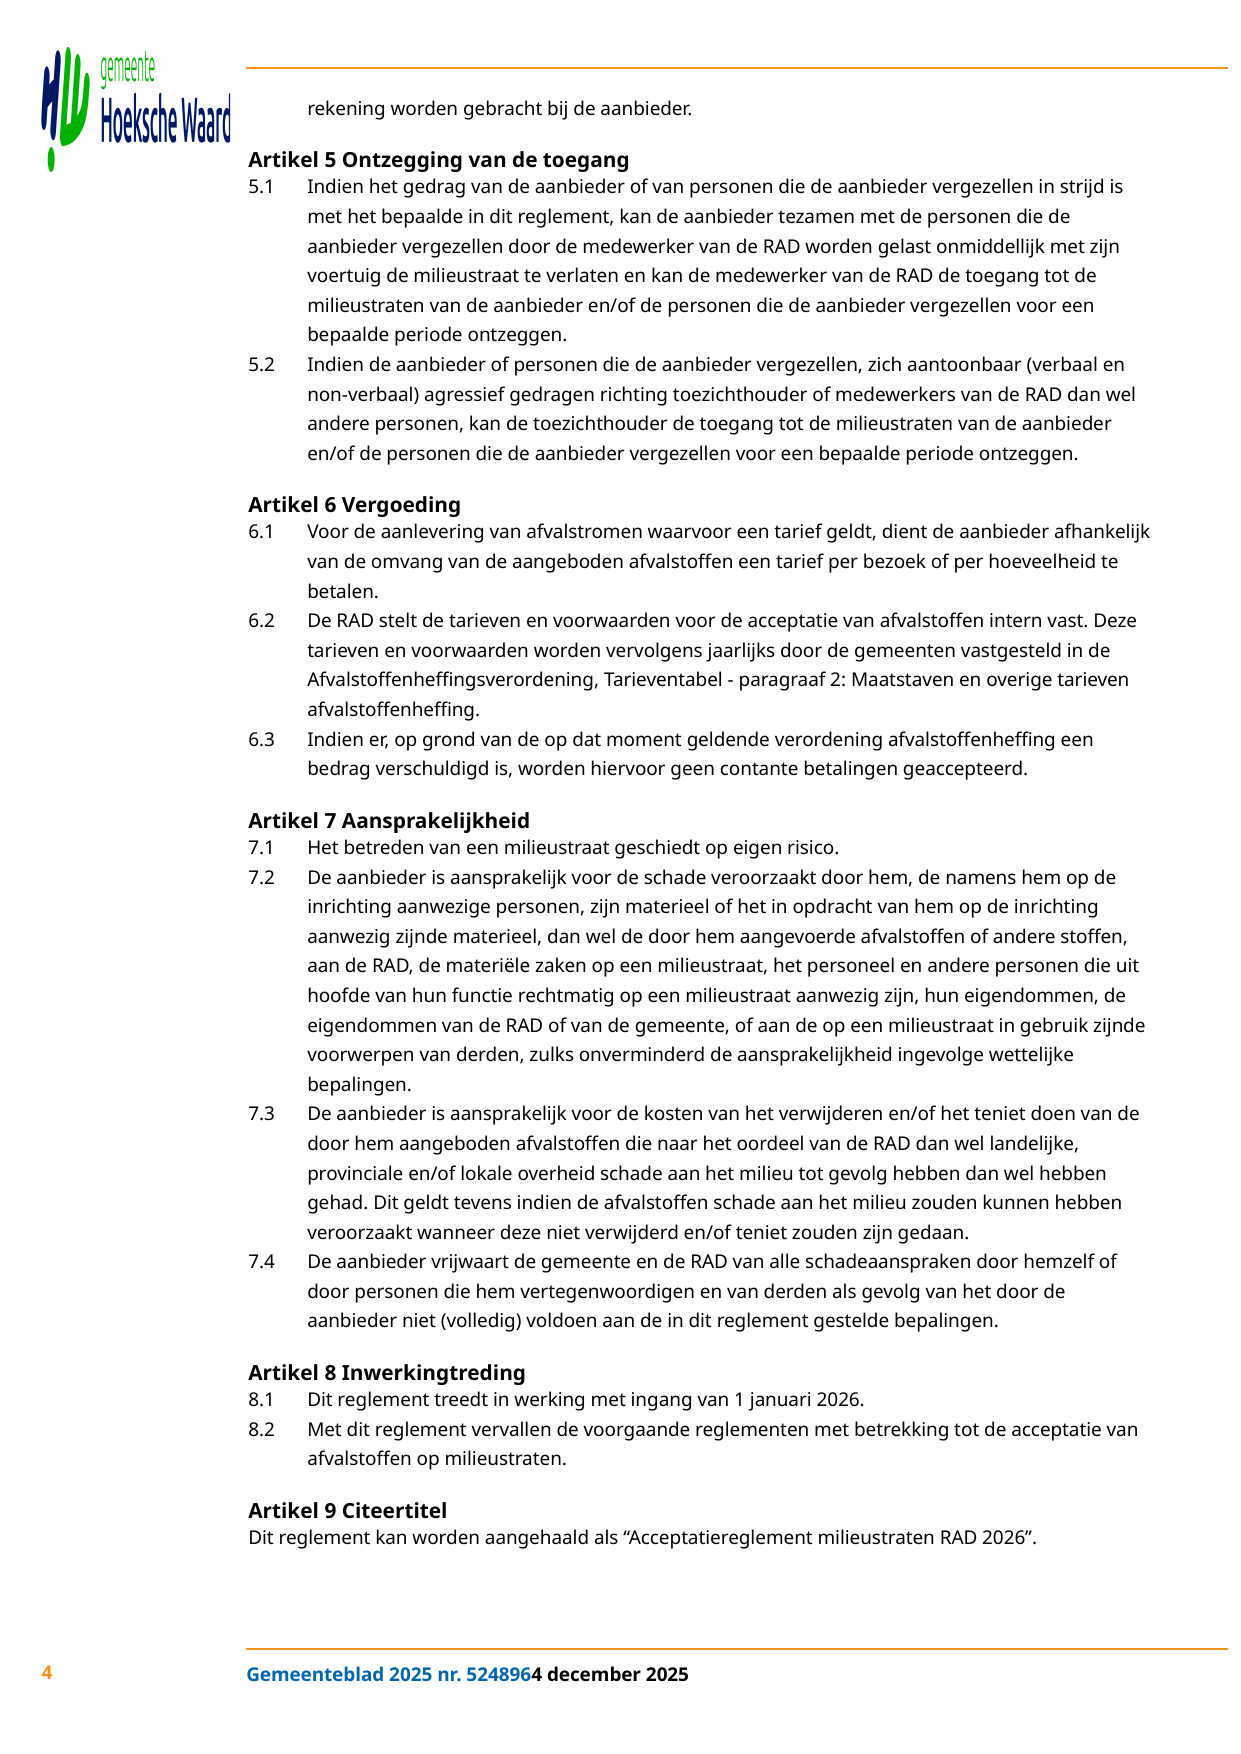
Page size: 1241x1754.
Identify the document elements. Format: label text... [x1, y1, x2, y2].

list Voor de aanlevering van afvalstromen waarvoor een tarief geldt, dient de aanbieder afhankelijk van de omvang van de aangeboden afvalstoffen een tarief per bezoek of per hoeveelheid te betalen. [248, 519, 1152, 604]
text Artikel 9 Citeertitel [248, 1496, 1152, 1524]
list Indien er, op grond van de op dat moment geldende verordening afvalstoffenheffing een bedrag verschuldigd is, worden hiervoor geen contante betalingen geaccepteerd. [248, 726, 1152, 781]
text Dit reglement kan worden aangehaald als “Acceptatiereglement milieustraten RAD 2026”. [248, 1524, 1152, 1550]
list Indien het gedrag van de aanbieder of van personen die de aanbieder vergezellen in strijd is met het bepaalde in dit reglement, kan de aanbieder tezamen met de personen die de aanbieder vergezellen door de medewerker van de RAD worden gelast onmiddellijk met zijn voertuig de milieustraat te verlaten en kan de medewerker van de RAD de toegang tot de milieustraten van de aanbieder en/of de personen die de aanbieder vergezellen voor een bepaalde periode ontzeggen. [248, 174, 1152, 347]
list Indien de aanbieder of personen die de aanbieder vergezellen, zich aantoonbaar (verbaal en non-verbaal) agressief gedragen richting toezichthouder of medewerkers van de RAD dan wel andere personen, kan de toezichthouder de toegang tot de milieustraten van de aanbieder en/of de personen die de aanbieder vergezellen voor een bepaalde periode ontzeggen. [248, 351, 1152, 466]
text Artikel 5 Ontzegging van de toegang [248, 145, 1152, 174]
list rekening worden gebracht bij de aanbieder. [248, 95, 1152, 121]
list De aanbieder is aansprakelijk voor de kosten van het verwijderen en/of het teniet doen van de door hem aangeboden afvalstoffen die naar het oordeel van de RAD dan wel landelijke, provinciale en/of lokale overheid schade aan het milieu tot gevolg hebben dan wel hebben gehad. Dit geldt tevens indien de afvalstoffen schade aan het milieu zouden kunnen hebben veroorzaakt wanneer deze niet verwijderd en/of teniet zouden zijn gedaan. [248, 1101, 1152, 1244]
list Het betreden van een milieustraat geschiedt op eigen risico. [248, 834, 1152, 860]
list De RAD stelt de tarieven en voorwaarden voor de acceptatie van afvalstoffen intern vast. Deze tarieven en voorwaarden worden vervolgens jaarlijks door de gemeenten vastgesteld in de Afvalstoffenheffingsverordening, Tarieventabel - paragraaf 2: Maatstaven en overige tarieven afvalstoffenheffing. [248, 607, 1152, 722]
list De aanbieder is aansprakelijk voor de schade veroorzaakt door hem, de namens hem op de inrichting aanwezige personen, zijn materieel of het in opdracht van hem op de inrichting aanwezig zijnde materieel, dan wel de door hem aangevoerde afvalstoffen of andere stoffen, aan de RAD, de materiële zaken op een milieustraat, het personeel en andere personen die uit hoofde van hun functie rechtmatig op een milieustraat aanwezig zijn, hun eigendommen, de eigendommen van de RAD of van de gemeente, of aan de op een milieustraat in gebruik zijnde voorwerpen van derden, zulks onverminderd de aansprakelijkheid ingevolge wettelijke bepalingen. [248, 864, 1152, 1097]
list Met dit reglement vervallen de voorgaande reglementen met betrekking tot de acceptatie van afvalstoffen op milieustraten. [248, 1416, 1152, 1471]
text Artikel 6 Vergoeding [248, 490, 1152, 519]
picture [41, 47, 231, 172]
list Dit reglement treedt in werking met ingang van 1 januari 2026. [248, 1386, 1152, 1412]
list De aanbieder vrijwaart de gemeente en de RAD van alle schadeaanspraken door hemzelf of door personen die hem vertegenwoordigen en van derden als gevolg van het door de aanbieder niet (volledig) voldoen aan de in dit reglement gestelde bepalingen. [248, 1248, 1152, 1333]
text Artikel 7 Aansprakelijkheid [248, 806, 1152, 834]
text Artikel 8 Inwerkingtreding [248, 1358, 1152, 1386]
